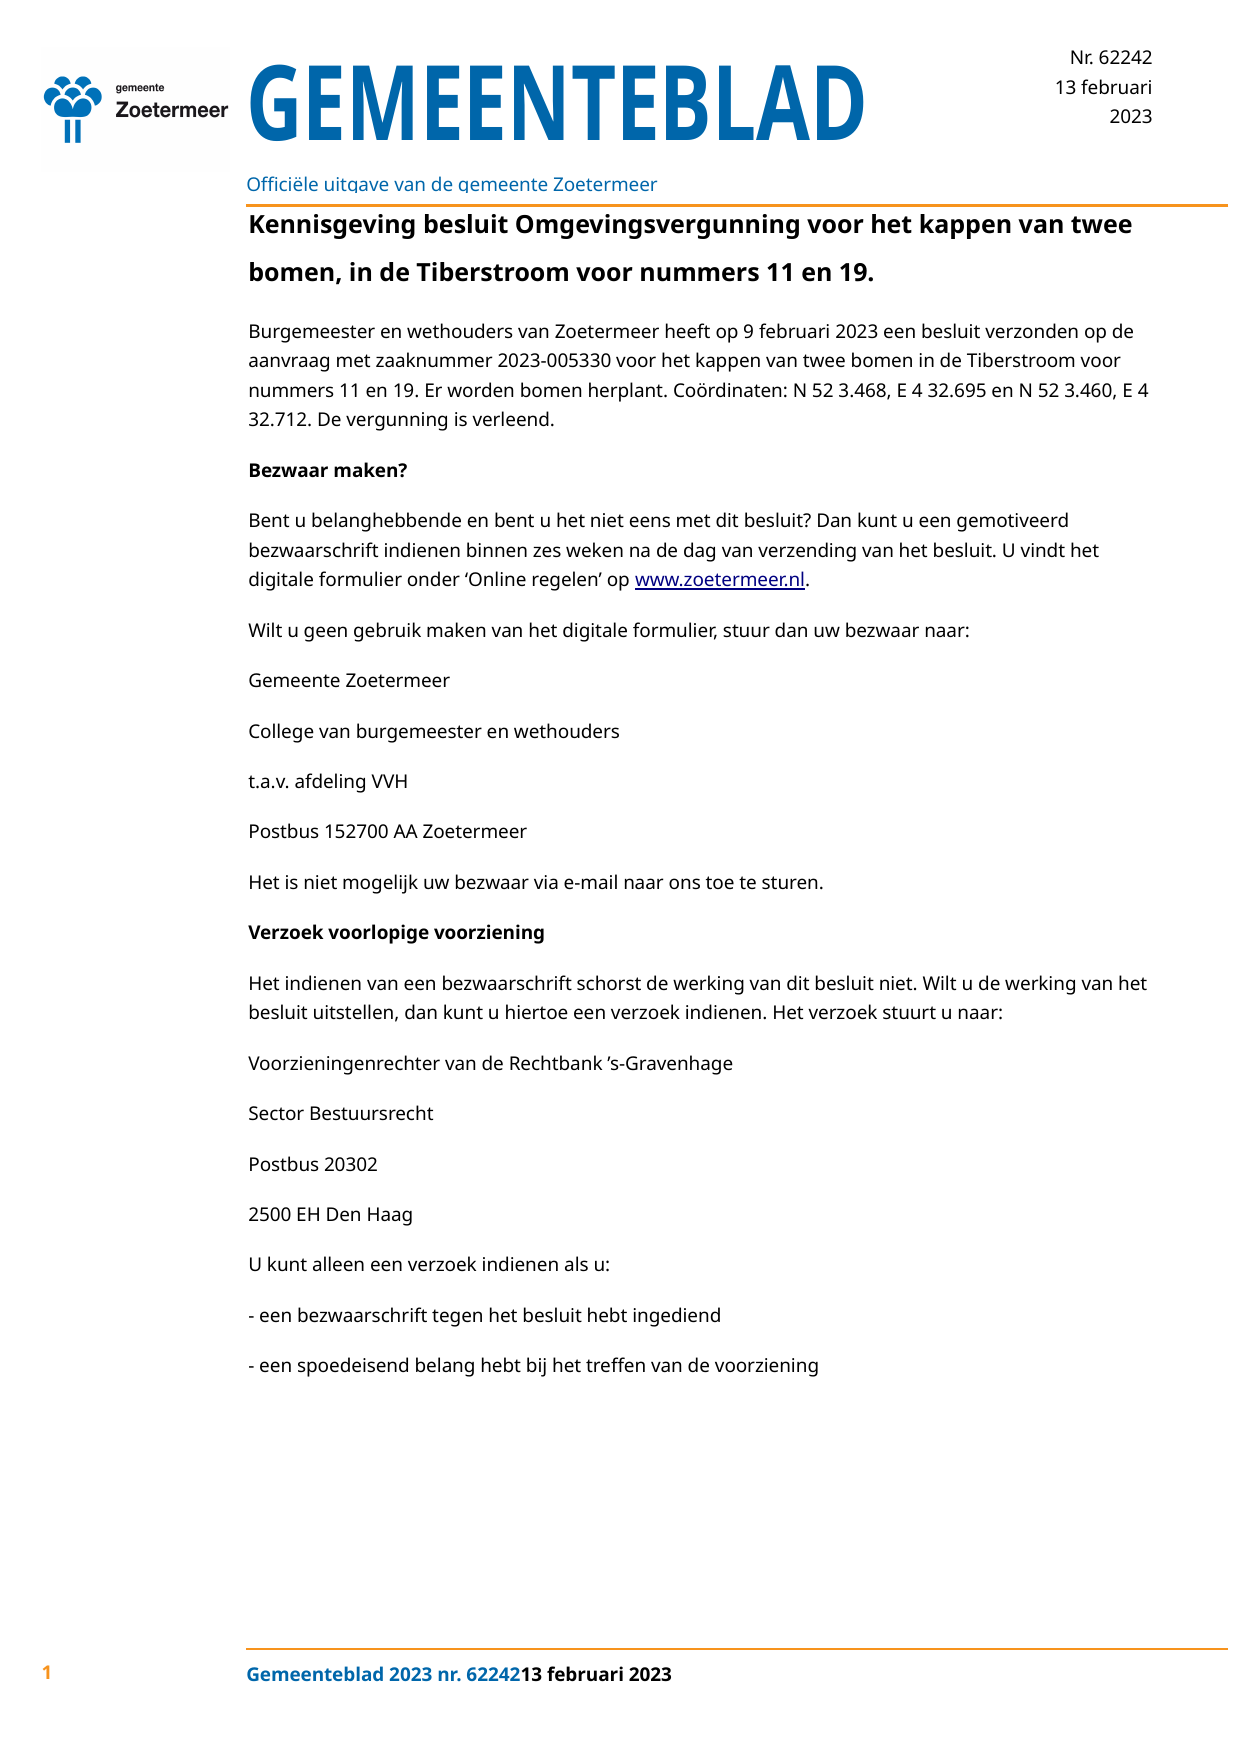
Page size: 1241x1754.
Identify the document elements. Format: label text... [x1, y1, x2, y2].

text Bent u belanghebbende en bent u het niet eens met dit besluit? Dan kunt u een gemotiveerd bezwaarschrift indienen binnen zes weken na de dag van verzending van het besluit. U vindt het digitale formulier onder ‘Online regelen’ op www.zoetermeer.nl. [248, 507, 1152, 592]
text Verzoek voorlopige voorziening [248, 919, 1152, 945]
text Burgemeester en wethouders van Zoetermeer heeft op 9 februari 2023 een besluit verzonden op de aanvraag met zaaknummer 2023-005330 voor het kappen van twee bomen in de Tiberstroom voor nummers 11 en 19. Er worden bomen herplant. Coördinaten: N 52 3.468, E 4 32.695 en N 52 3.460, E 4 32.712. De vergunning is verleend. [248, 318, 1152, 432]
text Het indienen van een bezwaarschrift schorst de werking van dit besluit niet. Wilt u de werking van het besluit uitstellen, dan kunt u hiertoe een verzoek indienen. Het verzoek stuurt u naar: [248, 970, 1152, 1025]
text Sector Bestuursrecht [248, 1100, 1152, 1126]
text Wilt u geen gebruik maken van het digitale formulier, stuur dan uw bezwaar naar: [248, 617, 1152, 643]
text Postbus 20302 [248, 1151, 1152, 1177]
text 2500 EH Den Haag [248, 1201, 1152, 1227]
text t.a.v. afdeling VVH [248, 768, 1152, 794]
text Voorzieningenrechter van de Rechtbank ’s-Gravenhage [248, 1050, 1152, 1076]
text - een bezwaarschrift tegen het besluit hebt ingediend [248, 1302, 1152, 1328]
text Kennisgeving besluit Omgevingsvergunning voor het kappen van twee bomen, in de Tiberstroom voor nummers 11 en 19. [248, 207, 1152, 288]
text Gemeente Zoetermeer [248, 667, 1152, 693]
text U kunt alleen een verzoek indienen als u: [248, 1252, 1152, 1277]
picture [41, 47, 231, 172]
text College van burgemeester en wethouders [248, 718, 1152, 744]
text Bezwaar maken? [248, 457, 1152, 483]
text Postbus 152700 AA Zoetermeer [248, 819, 1152, 844]
text Het is niet mogelijk uw bezwaar via e-mail naar ons toe te sturen. [248, 869, 1152, 895]
text - een spoedeisend belang hebt bij het treffen van de voorziening [248, 1352, 1152, 1378]
